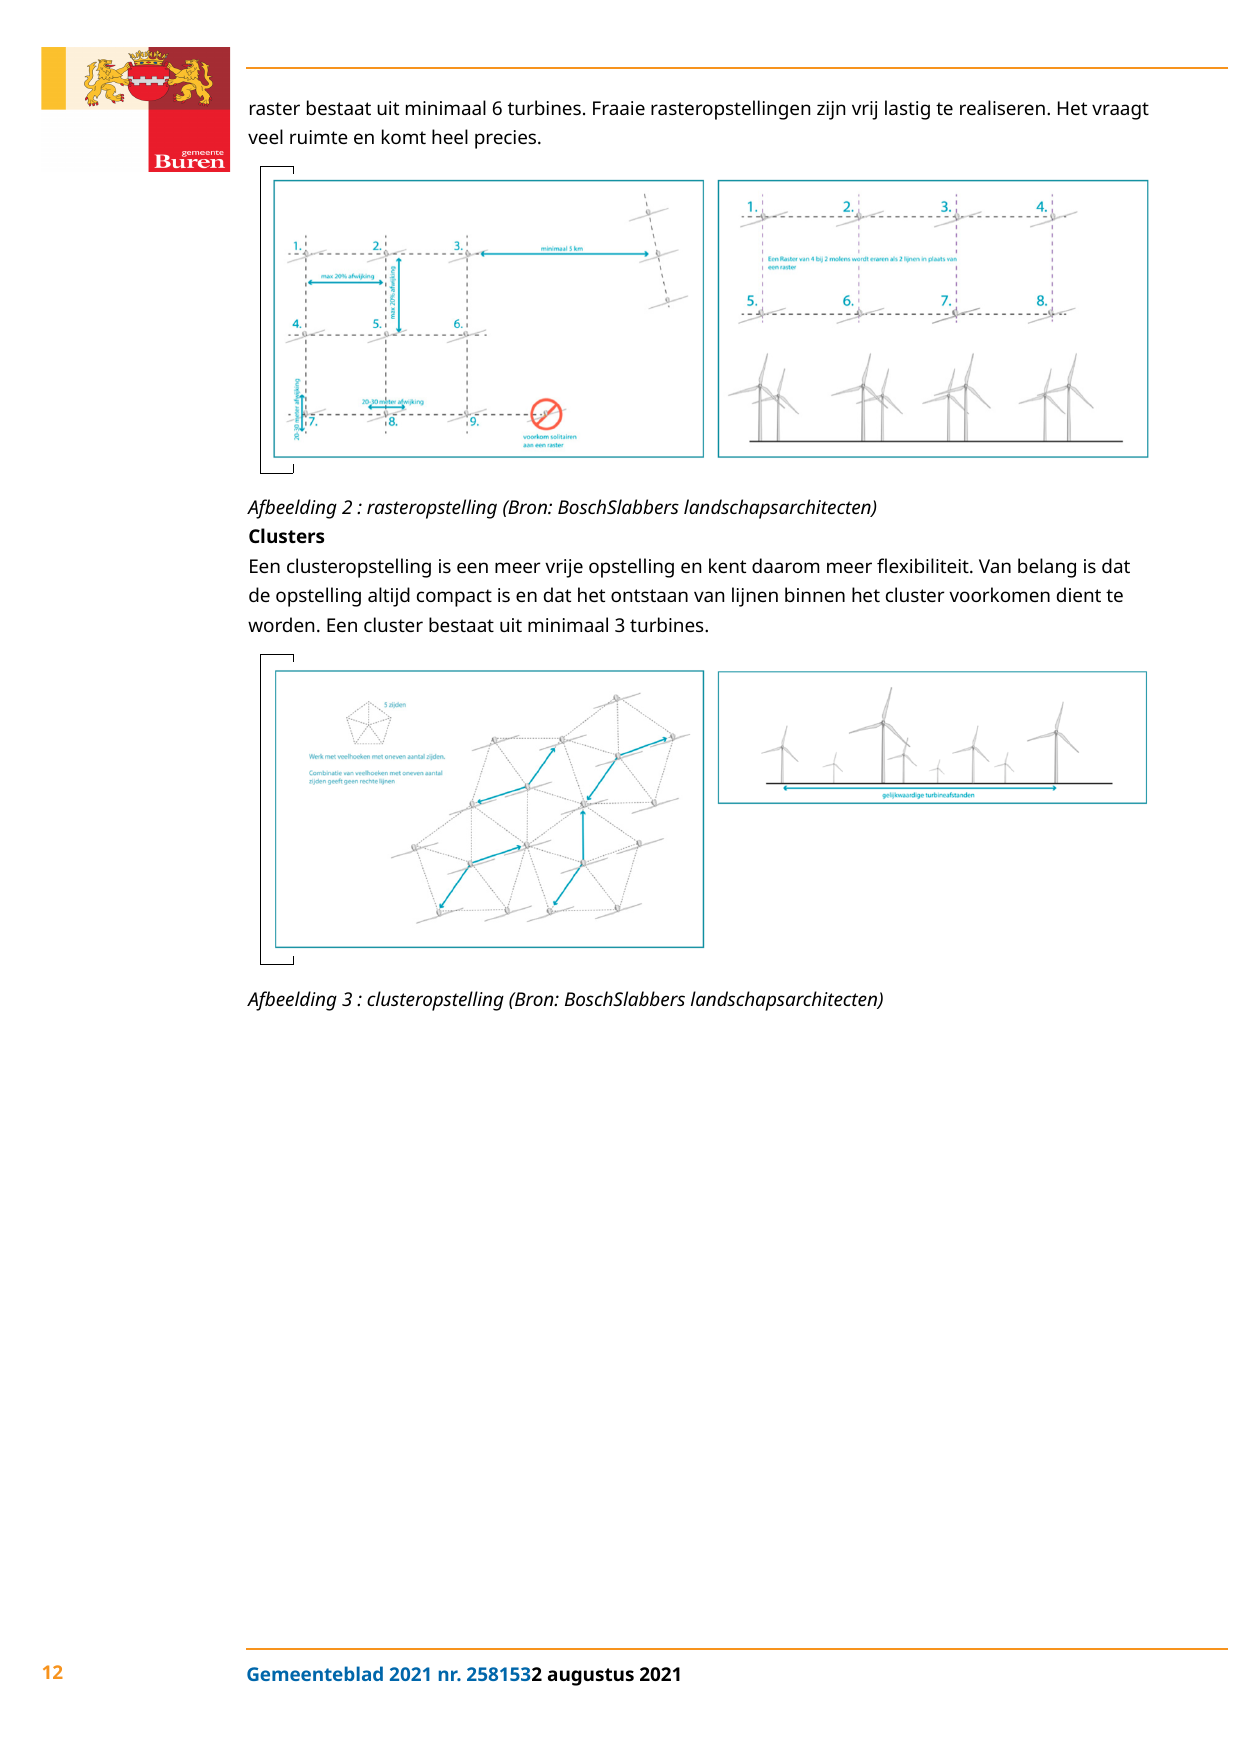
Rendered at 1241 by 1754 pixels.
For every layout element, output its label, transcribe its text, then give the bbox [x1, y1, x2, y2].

picture [268, 174, 1155, 464]
picture [268, 662, 1155, 956]
text raster bestaat uit minimaal 6 turbines. Fraaie rasteropstellingen zijn vrij lastig te realiseren. Het vraagt veel ruimte en komt heel precies. [248, 95, 1152, 150]
picture [41, 47, 231, 172]
text Afbeelding 2 : rasteropstelling (Bron: BoschSlabbers landschapsarchitecten) [248, 494, 1152, 519]
text Clusters [248, 523, 1152, 549]
text Afbeelding 3 : clusteropstelling (Bron: BoschSlabbers landschapsarchitecten) [248, 986, 1152, 1012]
text Een clusteropstelling is een meer vrije opstelling en kent daarom meer flexibiliteit. Van belang is dat de opstelling altijd compact is en dat het ontstaan van lijnen binnen het cluster voorkomen dient te worden. Een cluster bestaat uit minimaal 3 turbines. [248, 553, 1152, 638]
